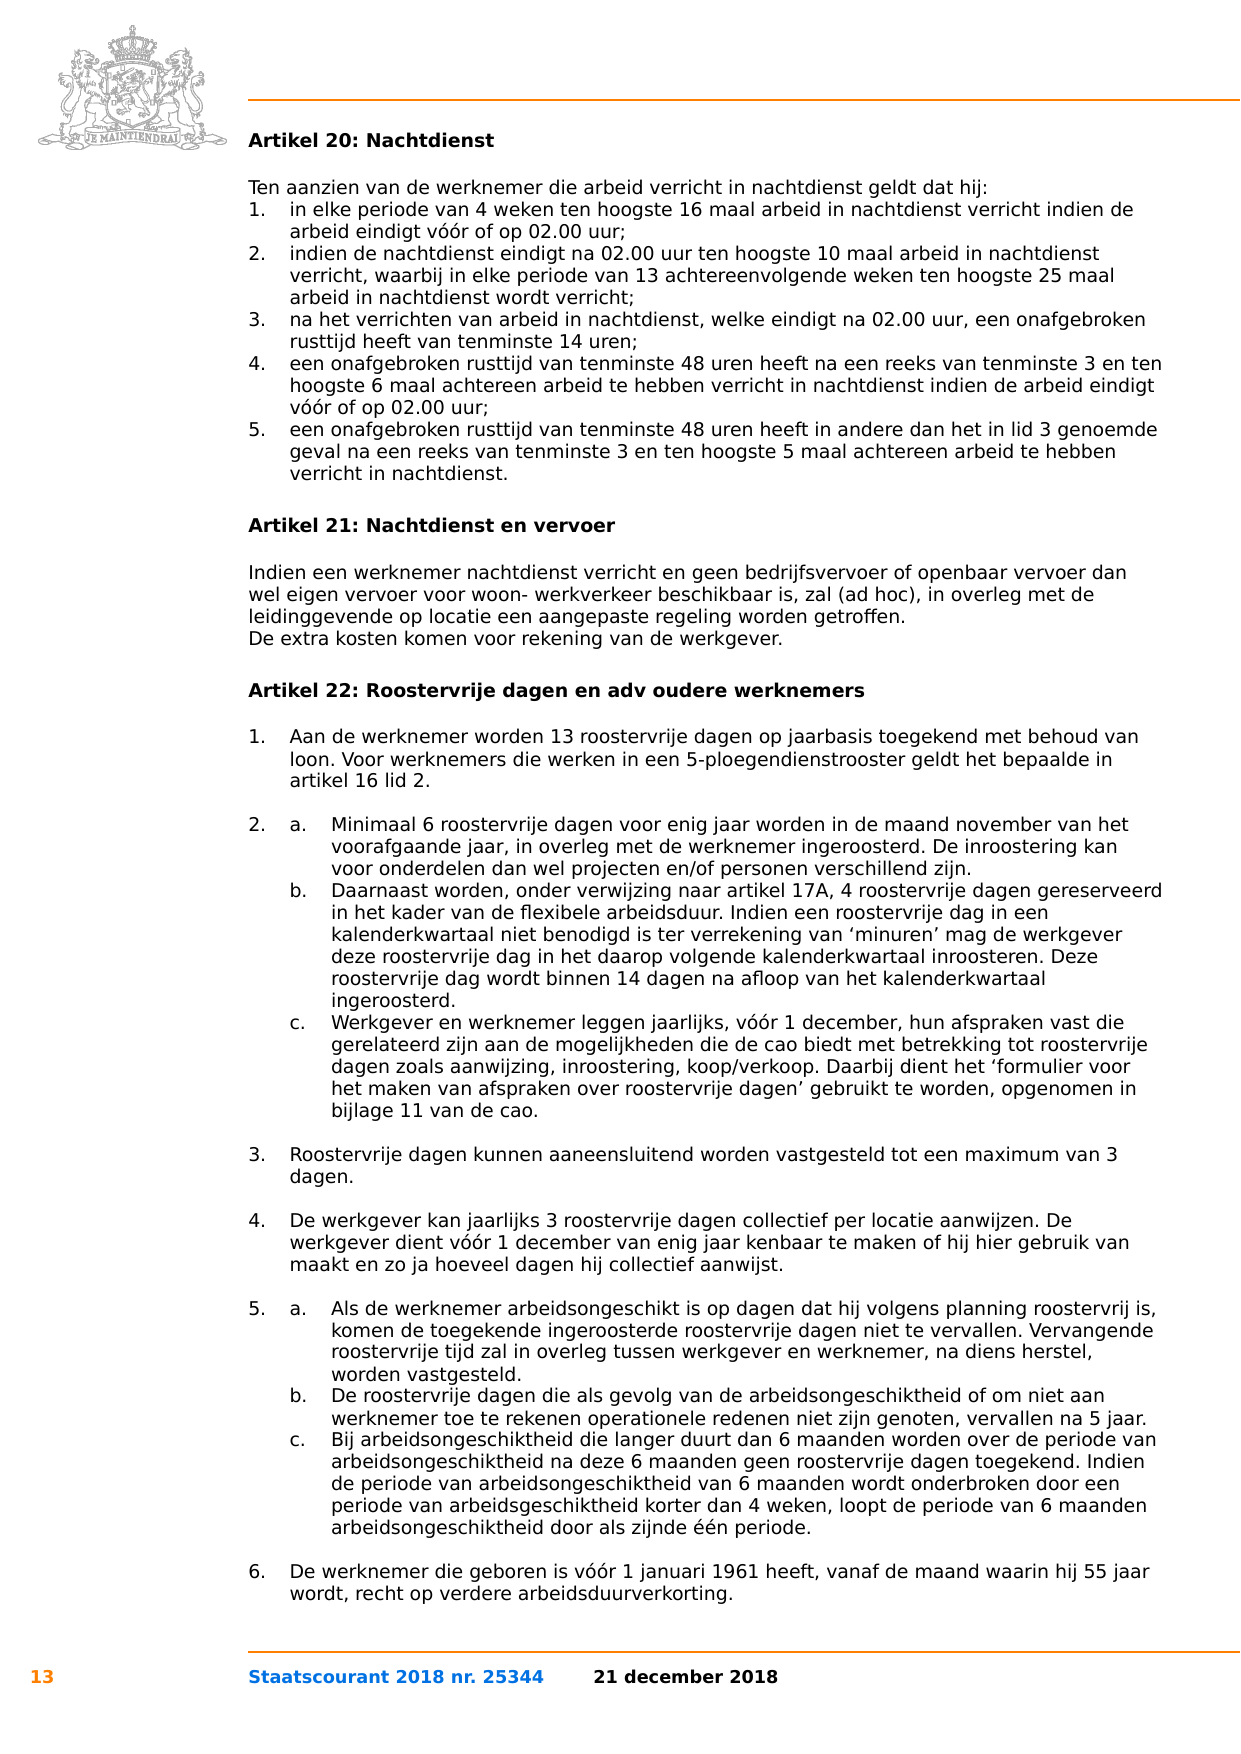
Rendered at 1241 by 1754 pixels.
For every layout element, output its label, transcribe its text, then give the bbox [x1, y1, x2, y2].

text 4. een onafgebroken rusttijd van tenminste 48 uren heeft na een reeks van tenminste 3 en ten hoogste 6 maal achtereen arbeid te hebben verricht in nachtdienst indien de arbeid eindigt vóór of op 02.00 uur; [248, 353, 1163, 419]
text 5. een onafgebroken rusttijd van tenminste 48 uren heeft in andere dan het in lid 3 genoemde geval na een reeks van tenminste 3 en ten hoogste 5 maal achtereen arbeid te hebben verricht in nachtdienst. [248, 419, 1163, 484]
subtitle Artikel 21: Nachtdienst en vervoer [248, 514, 1163, 537]
text 5. a. Als de werknemer arbeidsongeschikt is op dagen dat hij volgens planning roostervrij is, komen de toegekende ingeroosterde roostervrije dagen niet te vervallen. Vervangende roostervrije tijd zal in overleg tussen werkgever en werknemer, na diens herstel, worden vastgesteld. [248, 1297, 1163, 1385]
text 2. a. Minimaal 6 roostervrije dagen voor enig jaar worden in de maand november van het voorafgaande jaar, in overleg met de werknemer ingeroosterd. De inroostering kan voor onderdelen dan wel projecten en/of personen verschillend zijn. [248, 814, 1163, 880]
text b. Daarnaast worden, onder verwijzing naar artikel 17A, 4 roostervrije dagen gereserveerd in het kader van de flexibele arbeidsduur. Indien een roostervrije dag in een kalenderkwartaal niet benodigd is ter verrekening van ‘minuren’ mag de werkgever deze roostervrije dag in het daarop volgende kalenderkwartaal inroosteren. Deze roostervrije dag wordt binnen 14 dagen na afloop van het kalenderkwartaal ingeroosterd. [289, 880, 1163, 1012]
text 1. Aan de werknemer worden 13 roostervrije dagen op jaarbasis toegekend met behoud van loon. Voor werknemers die werken in een 5-ploegendienstrooster geldt het bepaalde in artikel 16 lid 2. [248, 726, 1163, 792]
text Ten aanzien van de werknemer die arbeid verricht in nachtdienst geldt dat hij: [248, 177, 1163, 199]
text 1. in elke periode van 4 weken ten hoogste 16 maal arbeid in nachtdienst verricht indien de arbeid eindigt vóór of op 02.00 uur; [248, 199, 1163, 243]
text b. De roostervrije dagen die als gevolg van de arbeidsongeschiktheid of om niet aan werknemer toe te rekenen operationele redenen niet zijn genoten, vervallen na 5 jaar. [289, 1385, 1163, 1429]
text c. Werkgever en werknemer leggen jaarlijks, vóór 1 december, hun afspraken vast die gerelateerd zijn aan de mogelijkheden die de cao biedt met betrekking tot roostervrije dagen zoals aanwijzing, inroostering, koop/verkoop. Daarbij dient het ‘formulier voor het maken van afspraken over roostervrije dagen’ gebruikt te worden, opgenomen in bijlage 11 van de cao. [289, 1012, 1163, 1122]
text 6. De werknemer die geboren is vóór 1 januari 1961 heeft, vanaf de maand waarin hij 55 jaar wordt, recht op verdere arbeidsduurverkorting. [248, 1561, 1163, 1605]
subtitle Artikel 20: Nachtdienst [248, 130, 1163, 152]
text De extra kosten komen voor rekening van de werkgever. [248, 627, 1163, 649]
text 4. De werkgever kan jaarlijks 3 roostervrije dagen collectief per locatie aanwijzen. De werkgever dient vóór 1 december van enig jaar kenbaar te maken of hij hier gebruik van maakt en zo ja hoeveel dagen hij collectief aanwijst. [248, 1210, 1163, 1276]
text 3. Roostervrije dagen kunnen aaneensluitend worden vastgesteld tot een maximum van 3 dagen. [248, 1144, 1163, 1188]
text 2. indien de nachtdienst eindigt na 02.00 uur ten hoogste 10 maal arbeid in nachtdienst verricht, waarbij in elke periode van 13 achtereenvolgende weken ten hoogste 25 maal arbeid in nachtdienst wordt verricht; [248, 243, 1163, 309]
text 3. na het verrichten van arbeid in nachtdienst, welke eindigt na 02.00 uur, een onafgebroken rusttijd heeft van tenminste 14 uren; [248, 309, 1163, 353]
text Indien een werknemer nachtdienst verricht en geen bedrijfsvervoer of openbaar vervoer dan wel eigen vervoer voor woon- werkverkeer beschikbaar is, zal (ad hoc), in overleg met de leidinggevende op locatie een aangepaste regeling worden getroffen. [248, 562, 1163, 627]
subtitle Artikel 22: Roostervrije dagen en adv oudere werknemers [248, 679, 1163, 701]
picture [38, 25, 227, 150]
text c. Bij arbeidsongeschiktheid die langer duurt dan 6 maanden worden over de periode van arbeidsongeschiktheid na deze 6 maanden geen roostervrije dagen toegekend. Indien de periode van arbeidsongeschiktheid van 6 maanden wordt onderbroken door een periode van arbeidsgeschiktheid korter dan 4 weken, loopt de periode van 6 maanden arbeidsongeschiktheid door als zijnde één periode. [289, 1429, 1163, 1539]
